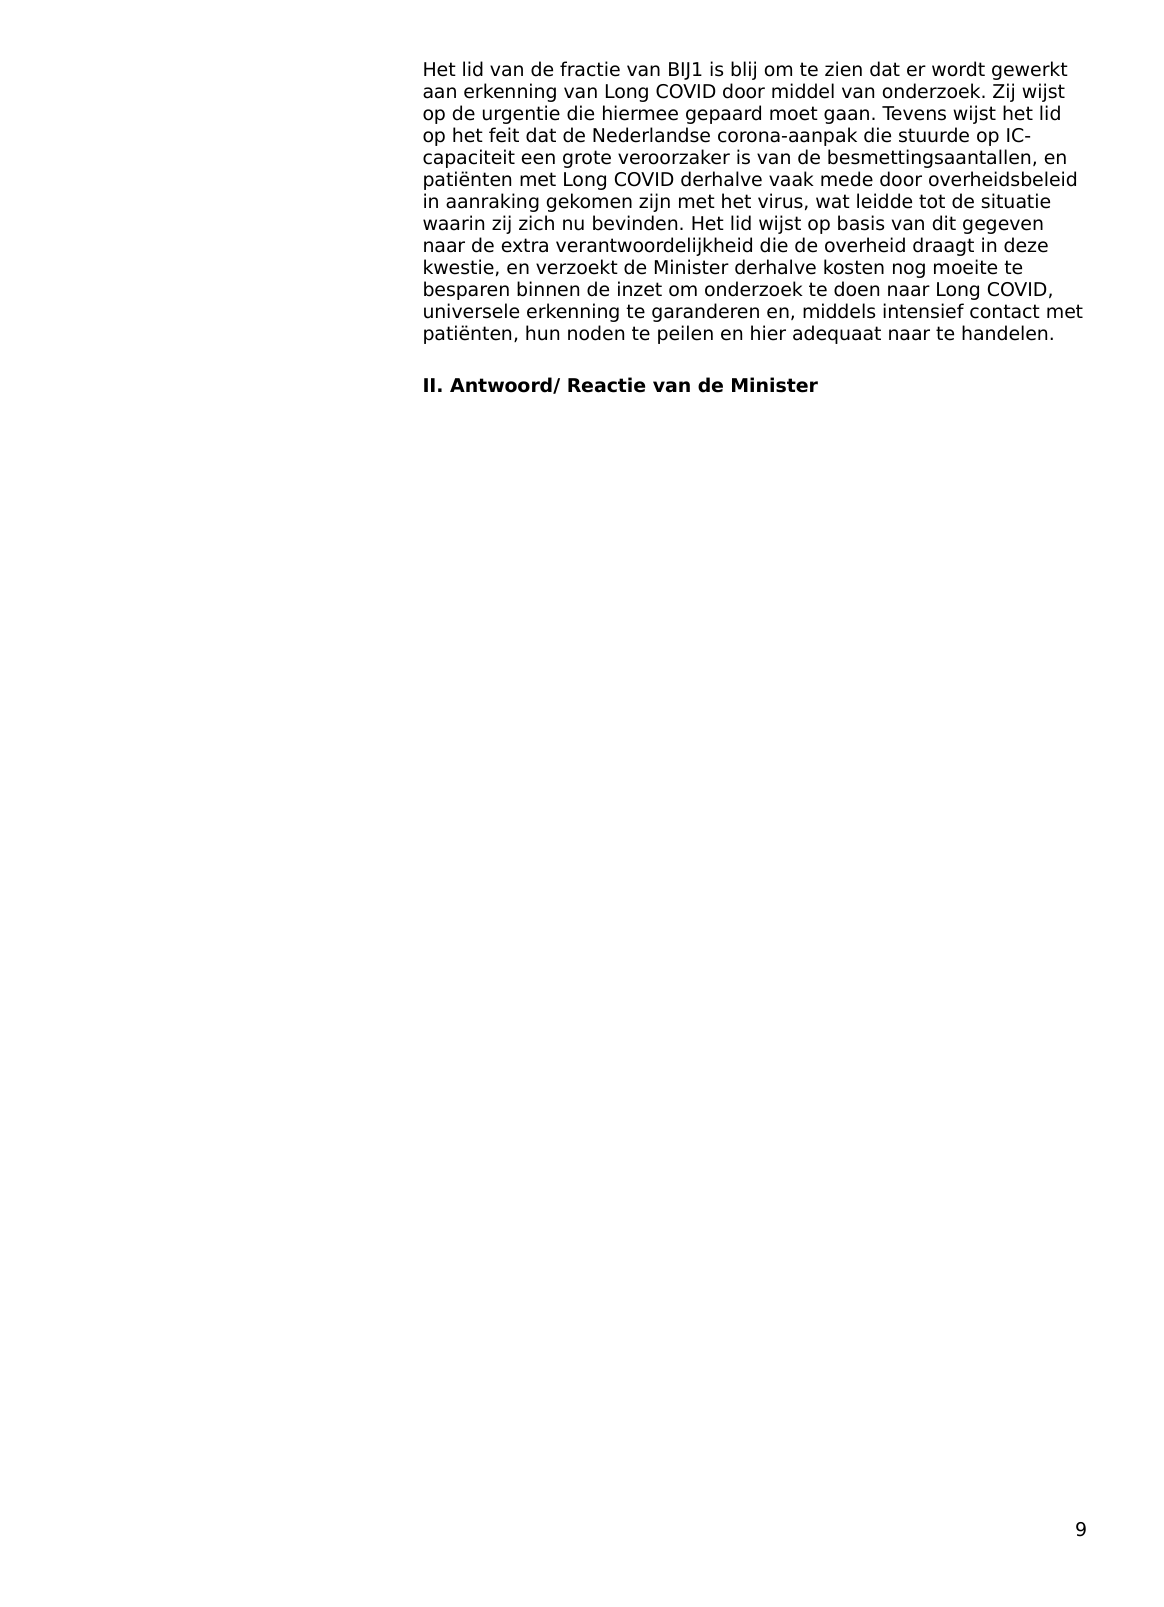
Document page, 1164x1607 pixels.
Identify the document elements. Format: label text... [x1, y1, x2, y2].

text Het lid van de fractie van BIJ1 is blij om te zien dat er wordt gewerkt aan erkenning van Long COVID door middel van onderzoek. Zij wijst op de urgentie die hiermee gepaard moet gaan. Tevens wijst het lid op het feit dat de Nederlandse corona-aanpak die stuurde op IC-capaciteit een grote veroorzaker is van de besmettingsaantallen, en patiënten met Long COVID derhalve vaak mede door overheidsbeleid in aanraking gekomen zijn met het virus, wat leidde tot de situatie waarin zij zich nu bevinden. Het lid wijst op basis van dit gegeven naar de extra verantwoordelijkheid die de overheid draagt in deze kwestie, en verzoekt de Minister derhalve kosten nog moeite te besparen binnen de inzet om onderzoek te doen naar Long COVID, universele erkenning te garanderen en, middels intensief contact met patiënten, hun noden te peilen en hier adequaat naar te handelen. [422, 59, 1087, 345]
subtitle II. Antwoord/ Reactie van de Minister [422, 375, 1087, 397]
